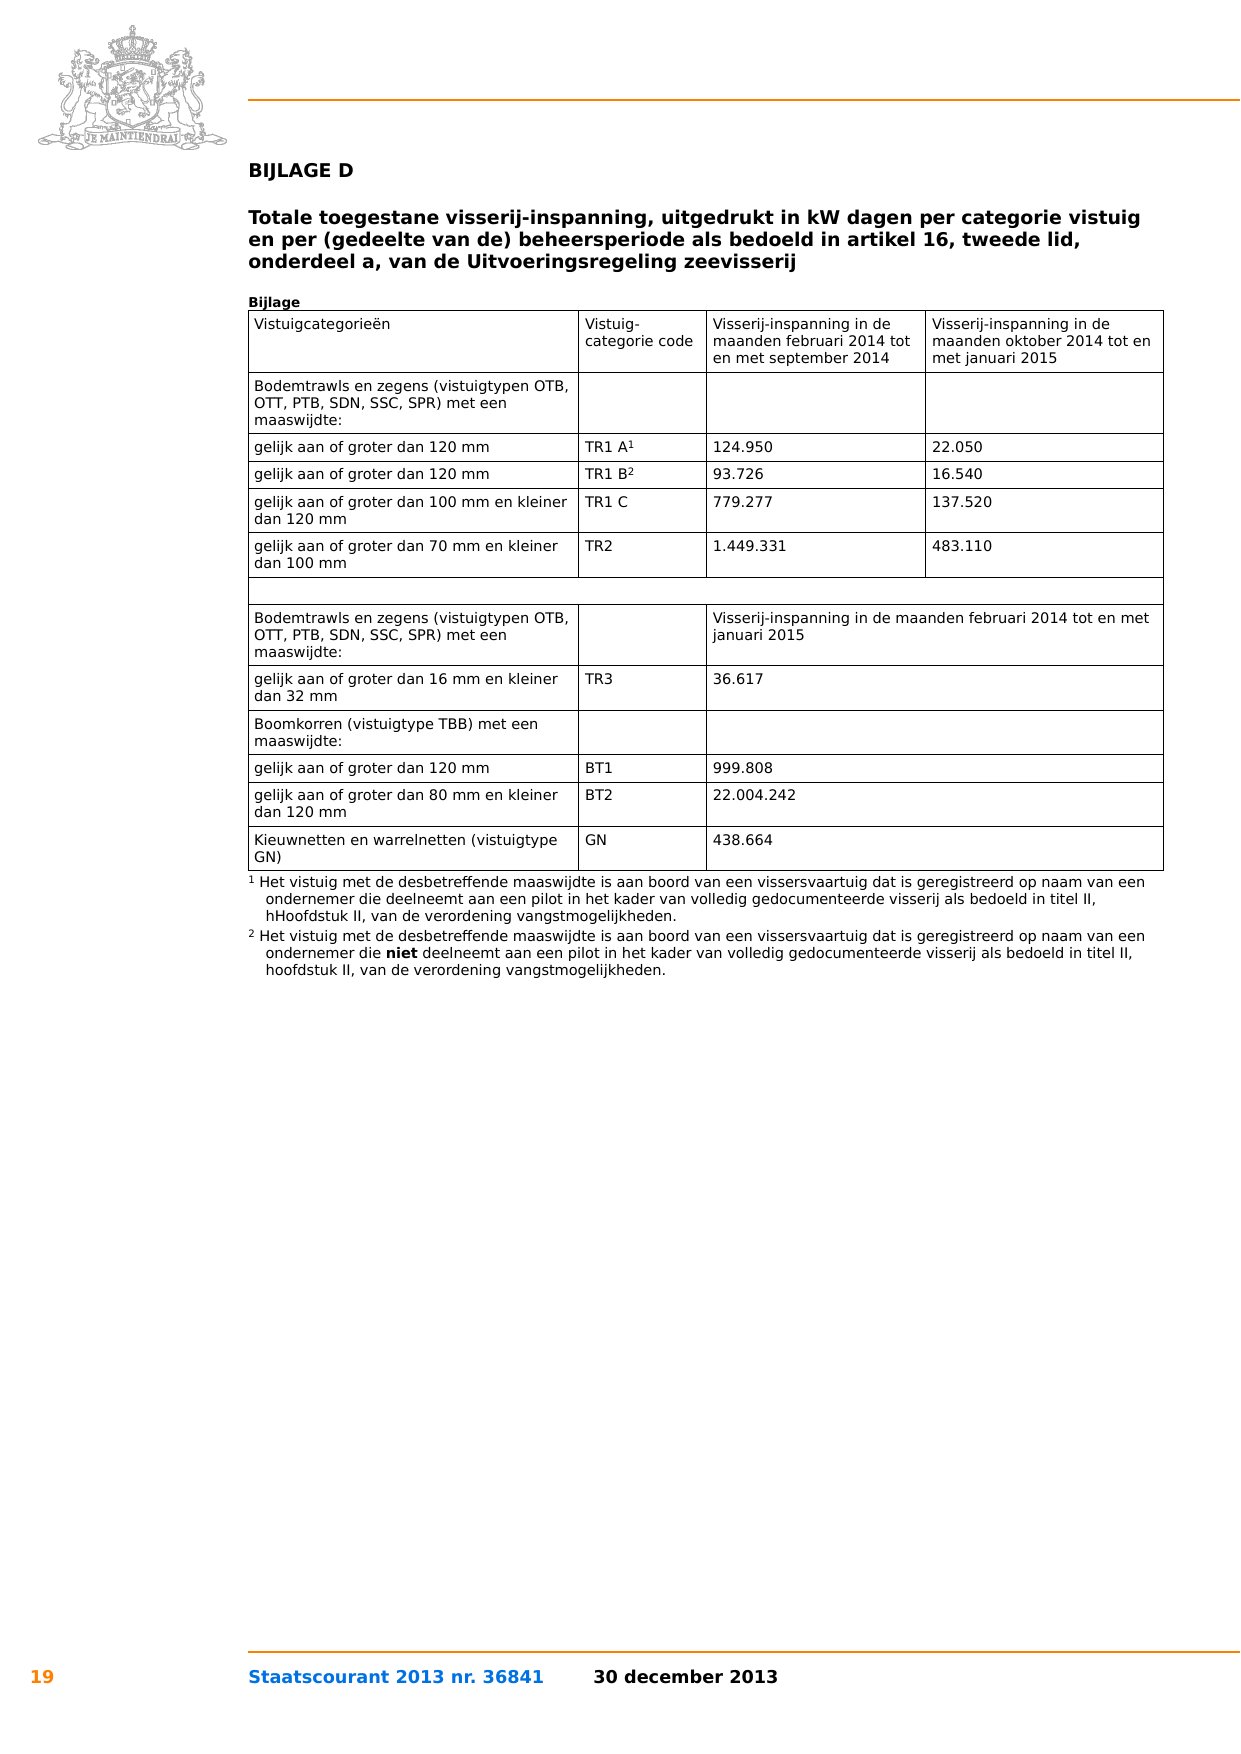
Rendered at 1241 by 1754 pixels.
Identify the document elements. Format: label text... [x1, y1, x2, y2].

table_cell TR2 [579, 533, 706, 577]
table_cell BT1 [579, 755, 706, 782]
subtitle BIJLAGE D [248, 160, 1163, 182]
table_cell 22.050 [926, 434, 1163, 461]
table_cell gelijk aan of groter dan 16 mm en kleiner dan 32 mm [249, 666, 578, 710]
table_cell gelijk aan of groter dan 120 mm [249, 462, 578, 488]
table_cell gelijk aan of groter dan 120 mm [249, 755, 578, 782]
table_cell 22.004.242 [707, 783, 1163, 826]
table_cell gelijk aan of groter dan 70 mm en kleiner dan 100 mm [249, 533, 578, 577]
table_cell 1 Het vistuig met de desbetreffende maaswijdte is aan boord van een vissersvaartuig dat is geregistreerd op naam van een ondernemer die deelneemt aan een pilot in het kader van volledig gedocumenteerde visserij als bedoeld in titel II, hHoofdstuk II, van de verordening vangstmogelijkheden. 2 Het vistuig met de desbetreffende maaswijdte is aan boord van een vissersvaartuig dat is geregistreerd op naam van een ondernemer die niet deelneemt aan een pilot in het kader van volledig gedocumenteerde visserij als bedoeld in titel II, hoofdstuk II, van de verordening vangstmogelijkheden. [248, 871, 1163, 978]
table_cell TR1 B2 [579, 462, 706, 488]
table_cell gelijk aan of groter dan 100 mm en kleiner dan 120 mm [249, 489, 578, 532]
table_cell [579, 373, 706, 433]
table_cell TR1 C [579, 489, 706, 532]
table_cell 124.950 [707, 434, 925, 461]
table_cell [579, 711, 706, 754]
table_cell Vistuig-categorie code [579, 311, 706, 372]
table_cell [707, 373, 925, 433]
table_cell BT2 [579, 783, 706, 826]
table_cell gelijk aan of groter dan 80 mm en kleiner dan 120 mm [249, 783, 578, 826]
table_cell [249, 578, 1163, 604]
table_cell Bodemtrawls en zegens (vistuigtypen OTB, OTT, PTB, SDN, SSC, SPR) met een maaswijdte: [249, 605, 578, 665]
table_cell 137.520 [926, 489, 1163, 532]
table_cell Visserij-inspanning in de maanden oktober 2014 tot en met januari 2015 [926, 311, 1163, 372]
table_cell [926, 373, 1163, 433]
table_header Bijlage [248, 295, 1163, 310]
table_cell 16.540 [926, 462, 1163, 488]
table_cell Bodemtrawls en zegens (vistuigtypen OTB, OTT, PTB, SDN, SSC, SPR) met een maaswijdte: [249, 373, 578, 433]
table_cell [707, 711, 1163, 754]
text Totale toegestane visserij-inspanning, uitgedrukt in kW dagen per categorie vistuig en per (gedeelte van de) beheersperiode als bedoeld in artikel 16, tweede lid, onderdeel a, van de Uitvoeringsregeling zeevisserij [248, 207, 1163, 273]
table_cell GN [579, 827, 706, 870]
table_cell 438.664 [707, 827, 1163, 870]
table_cell [579, 605, 706, 665]
table_cell gelijk aan of groter dan 120 mm [249, 434, 578, 461]
table_cell Visserij-inspanning in de maanden februari 2014 tot en met januari 2015 [707, 605, 1163, 665]
picture [38, 25, 227, 150]
table_cell TR1 A1 [579, 434, 706, 461]
table_cell 779.277 [707, 489, 925, 532]
table_cell 93.726 [707, 462, 925, 488]
table_cell 483.110 [926, 533, 1163, 577]
table_cell TR3 [579, 666, 706, 710]
table_cell 36.617 [707, 666, 1163, 710]
table_cell Boomkorren (vistuigtype TBB) met een maaswijdte: [249, 711, 578, 754]
table_cell Vistuigcategorieën [249, 311, 578, 372]
table_cell Visserij-inspanning in de maanden februari 2014 tot en met september 2014 [707, 311, 925, 372]
table_cell 999.808 [707, 755, 1163, 782]
table_cell 1.449.331 [707, 533, 925, 577]
table_cell Kieuwnetten en warrelnetten (vistuigtype GN) [249, 827, 578, 870]
